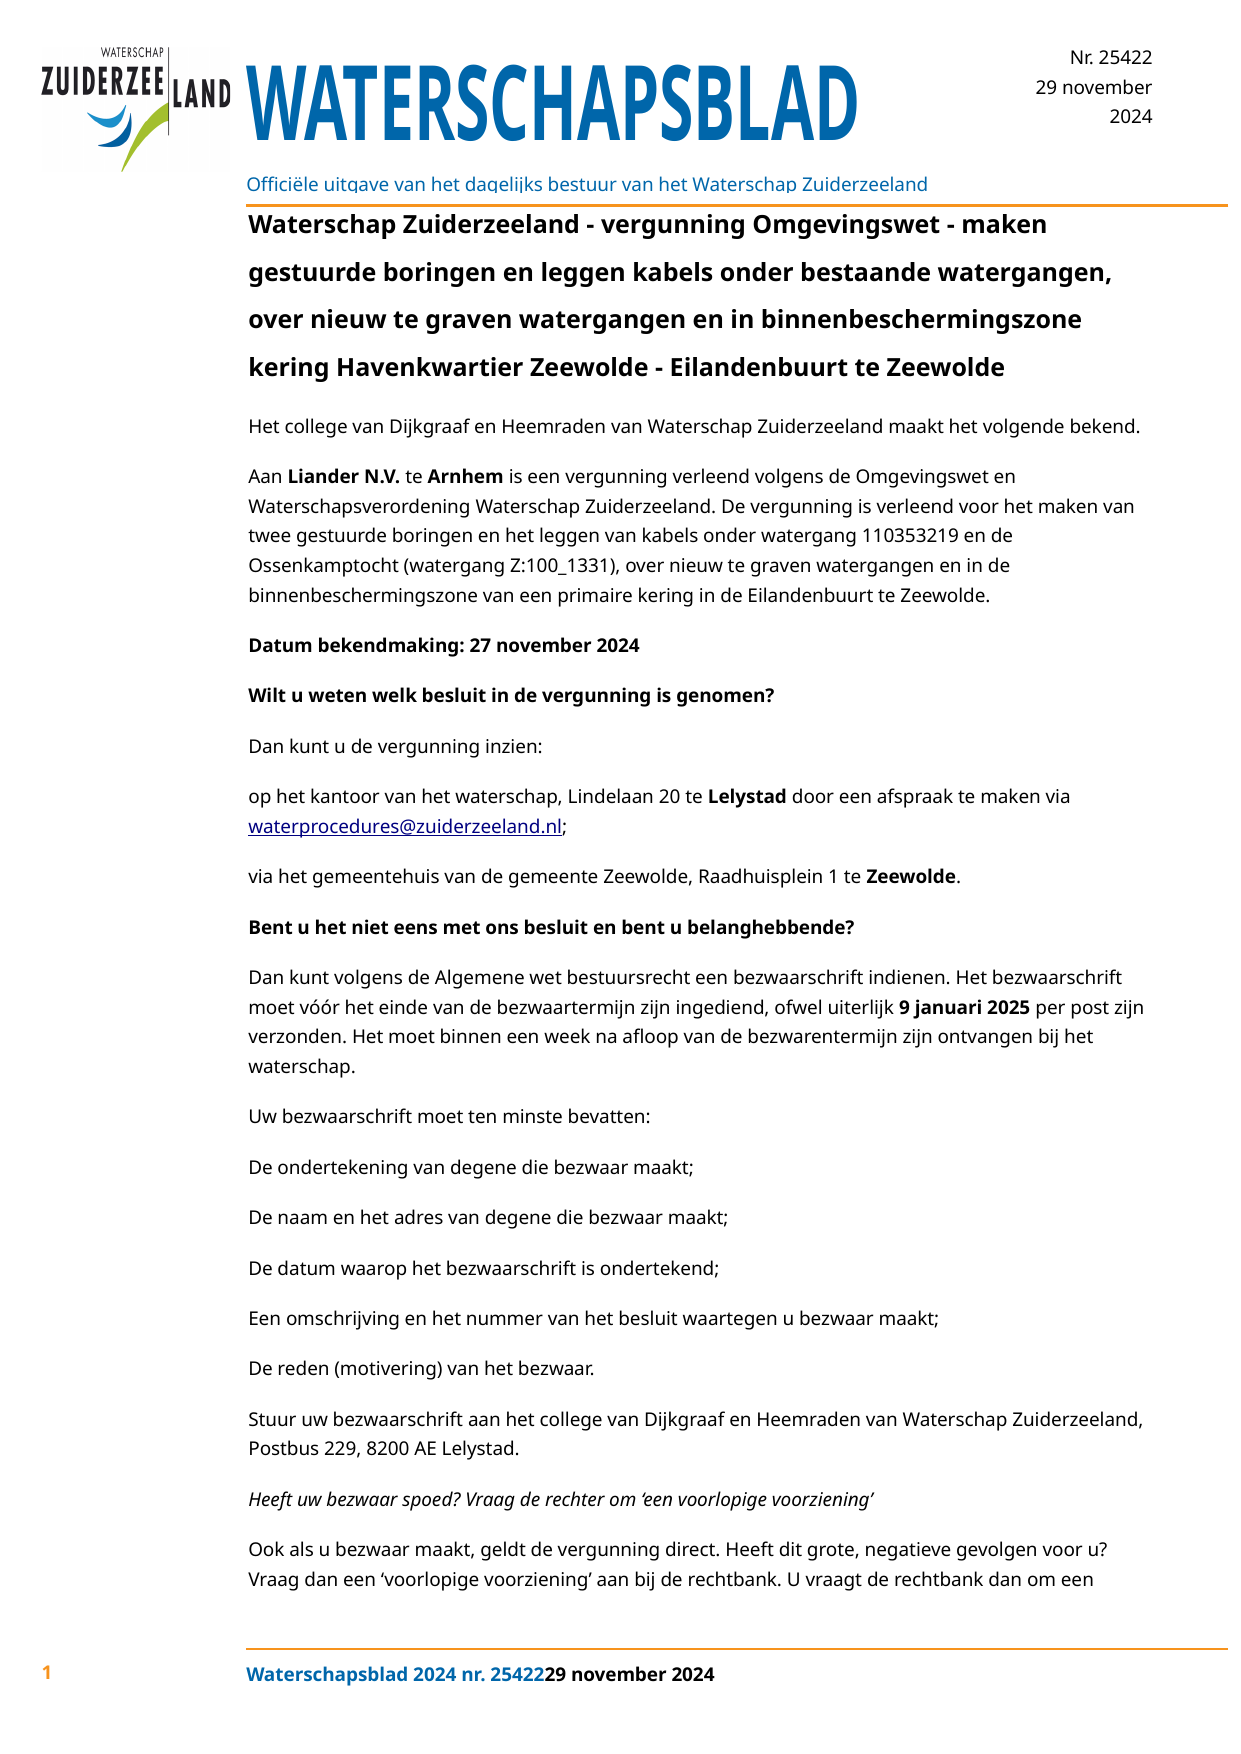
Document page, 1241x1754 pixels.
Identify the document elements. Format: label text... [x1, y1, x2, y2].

text Heeft uw bezwaar spoed? Vraag de rechter om ‘een voorlopige voorziening’ [248, 1486, 1152, 1512]
text op het kantoor van het waterschap, Lindelaan 20 te Lelystad door een afspraak te maken via waterprocedures@zuiderzeeland.nl; [248, 783, 1152, 839]
text Uw bezwaarschrift moet ten minste bevatten: [248, 1103, 1152, 1129]
text Het college van Dijkgraaf en Heemraden van Waterschap Zuiderzeeland maakt het volgende bekend. [248, 413, 1152, 439]
text via het gemeentehuis van de gemeente Zeewolde, Raadhuisplein 1 te Zeewolde. [248, 863, 1152, 889]
text Ook als u bezwaar maakt, geldt de vergunning direct. Heeft dit grote, negatieve gevolgen voor u? Vraag dan een ‘voorlopige voorziening’ aan bij de rechtbank. U vraagt de rechtbank dan om een [248, 1536, 1152, 1592]
text Wilt u weten welk besluit in de vergunning is genomen? [248, 683, 1152, 708]
picture [41, 47, 231, 172]
text Dan kunt volgens de Algemene wet bestuursrecht een bezwaarschrift indienen. Het bezwaarschrift moet vóór het einde van de bezwaartermijn zijn ingediend, ofwel uiterlijk 9 januari 2025 per post zijn verzonden. Het moet binnen een week na afloop van de bezwarentermijn zijn ontvangen bij het waterschap. [248, 964, 1152, 1079]
text De ondertekening van degene die bezwaar maakt; [248, 1154, 1152, 1180]
text Datum bekendmaking: 27 november 2024 [248, 632, 1152, 658]
text Waterschap Zuiderzeeland - vergunning Omgevingswet - maken gestuurde boringen en leggen kabels onder bestaande watergangen, over nieuw te graven watergangen en in binnenbeschermingszone kering Havenkwartier Zeewolde - Eilandenbuurt te Zeewolde [248, 207, 1152, 384]
text De naam en het adres van degene die bezwaar maakt; [248, 1204, 1152, 1230]
text Stuur uw bezwaarschrift aan het college van Dijkgraaf en Heemraden van Waterschap Zuiderzeeland, Postbus 229, 8200 AE Lelystad. [248, 1406, 1152, 1461]
text Dan kunt u de vergunning inzien: [248, 733, 1152, 759]
text De reden (motivering) van het bezwaar. [248, 1356, 1152, 1381]
text De datum waarop het bezwaarschrift is ondertekend; [248, 1255, 1152, 1281]
text Een omschrijving en het nummer van het besluit waartegen u bezwaar maakt; [248, 1305, 1152, 1331]
text Aan Liander N.V. te Arnhem is een vergunning verleend volgens de Omgevingswet en Waterschapsverordening Waterschap Zuiderzeeland. De vergunning is verleend voor het maken van twee gestuurde boringen en het leggen van kabels onder watergang 110353219 en de Ossenkamptocht (watergang Z:100_1331), over nieuw te graven watergangen en in de binnenbeschermingszone van een primaire kering in de Eilandenbuurt te Zeewolde. [248, 463, 1152, 608]
text Bent u het niet eens met ons besluit en bent u belanghebbende? [248, 914, 1152, 940]
